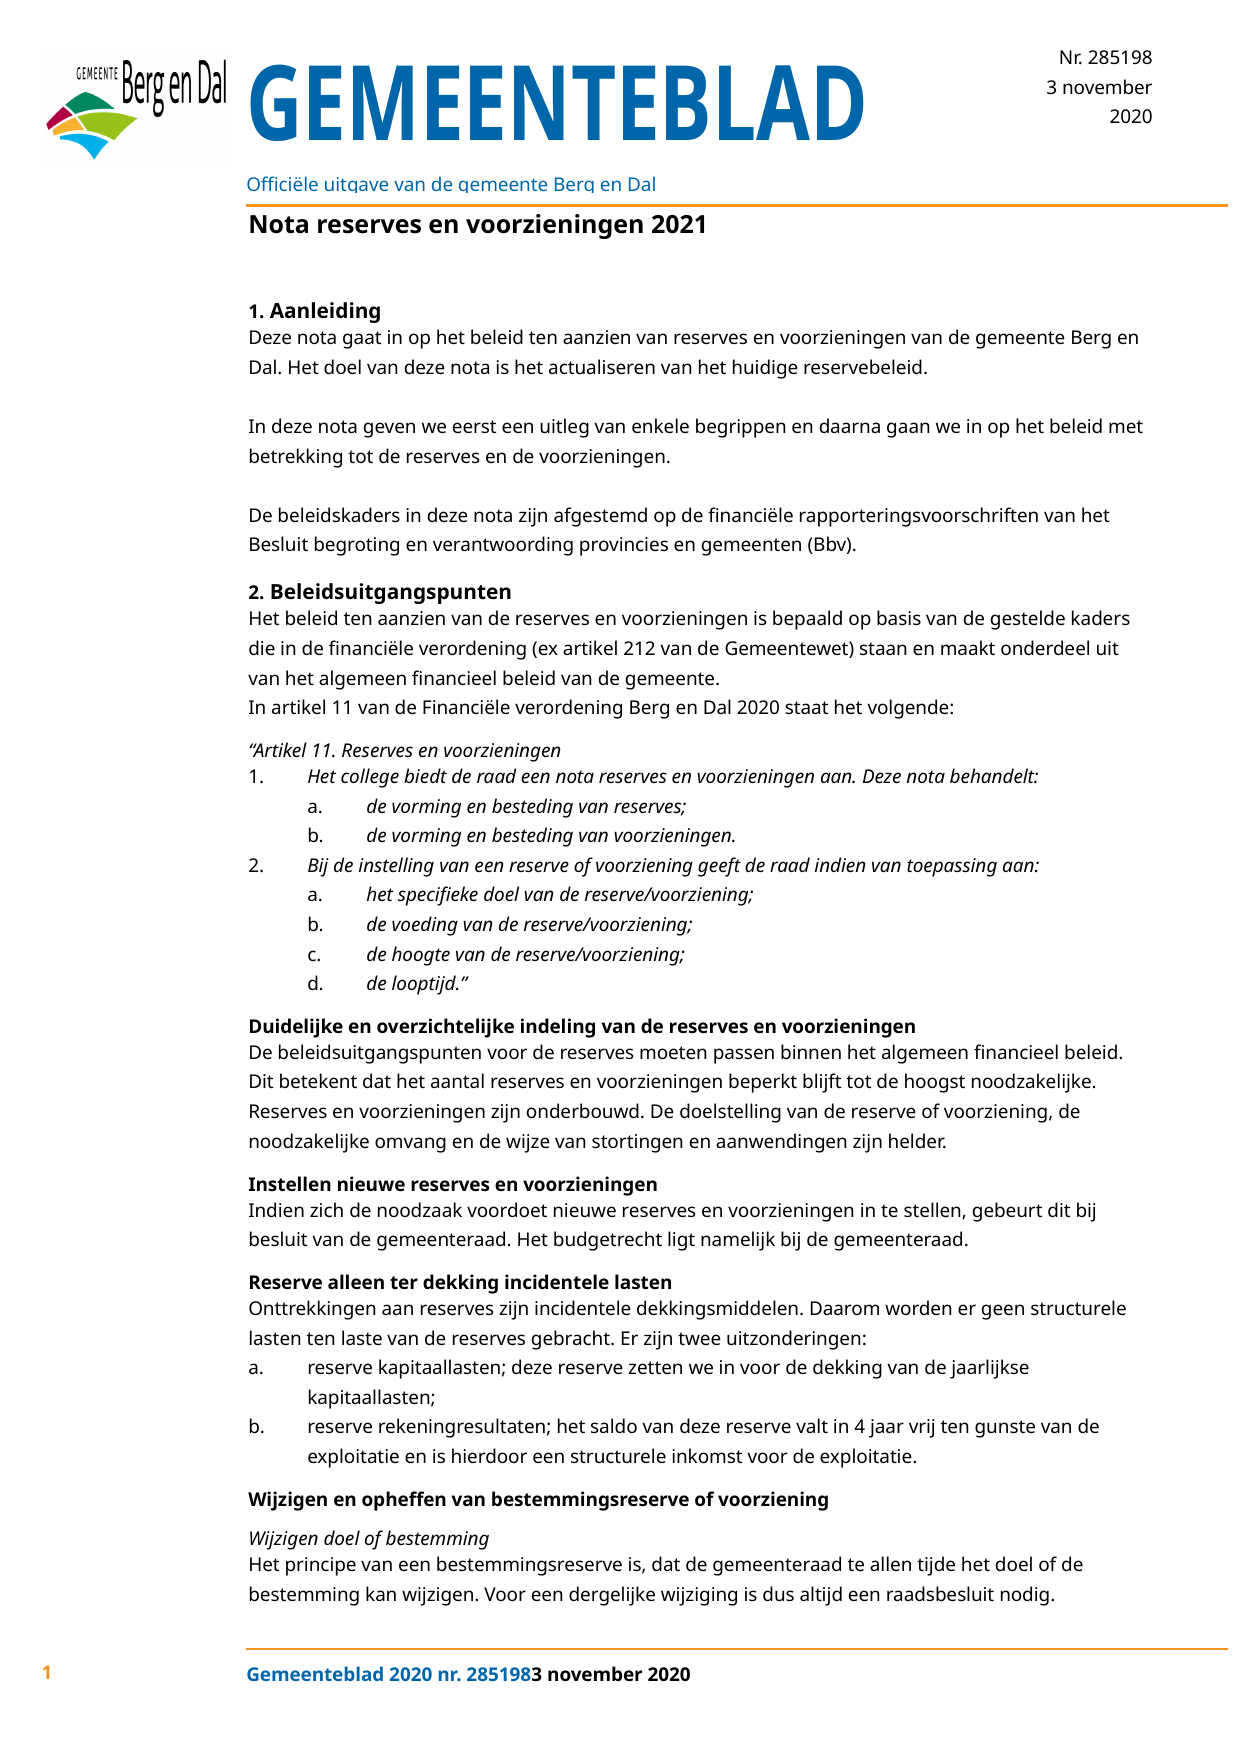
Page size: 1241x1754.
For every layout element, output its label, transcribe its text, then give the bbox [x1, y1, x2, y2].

list de vorming en besteding van voorzieningen. [307, 822, 1152, 848]
picture [41, 47, 231, 172]
text 1. Aanleiding [248, 296, 1152, 324]
text “Artikel 11. Reserves en voorzieningen [248, 737, 1152, 763]
text Reserve alleen ter dekking incidentele lasten [248, 1269, 1152, 1295]
text Het beleid ten aanzien van de reserves en voorzieningen is bepaald op basis van de gestelde kaders die in de financiële verordening (ex artikel 212 van de Gemeentewet) staan en maakt onderdeel uit van het algemeen financieel beleid van de gemeente. [248, 606, 1152, 691]
text Instellen nieuwe reserves en voorzieningen [248, 1171, 1152, 1197]
text Deze nota gaat in op het beleid ten aanzien van reserves en voorzieningen van de gemeente Berg en Dal. Het doel van deze nota is het actualiseren van het huidige reservebeleid. [248, 324, 1152, 380]
list reserve rekeningresultaten; het saldo van deze reserve valt in 4 jaar vrij ten gunste van de exploitatie en is hierdoor een structurele inkomst voor de exploitatie. [248, 1413, 1152, 1469]
list de looptijd.” [307, 970, 1152, 996]
list Bij de instelling van een reserve of voorziening geeft de raad indien van toepassing aan: [248, 852, 1152, 878]
text Wijzigen en opheffen van bestemmingsreserve of voorziening [248, 1486, 1152, 1512]
text Duidelijke en overzichtelijke indeling van de reserves en voorzieningen [248, 1013, 1152, 1039]
text Indien zich de noodzaak voordoet nieuwe reserves en voorzieningen in te stellen, gebeurt dit bij besluit van de gemeenteraad. Het budgetrecht ligt namelijk bij de gemeenteraad. [248, 1197, 1152, 1252]
text Nota reserves en voorzieningen 2021 [248, 207, 1152, 241]
text Wijzigen doel of bestemming [248, 1526, 1152, 1551]
text In deze nota geven we eerst een uitleg van enkele begrippen en daarna gaan we in op het beleid met betrekking tot de reserves en de voorzieningen. [248, 413, 1152, 468]
text In artikel 11 van de Financiële verordening Berg en Dal 2020 staat het volgende: [248, 694, 1152, 720]
text De beleidsuitgangspunten voor de reserves moeten passen binnen het algemeen financieel beleid. Dit betekent dat het aantal reserves en voorzieningen beperkt blijft tot de hoogst noodzakelijke. Reserves en voorzieningen zijn onderbouwd. De doelstelling van de reserve of voorziening, de noodzakelijke omvang en de wijze van stortingen en aanwendingen zijn helder. [248, 1039, 1152, 1154]
list Het college biedt de raad een nota reserves en voorzieningen aan. Deze nota behandelt: [248, 763, 1152, 789]
list de hoogte van de reserve/voorziening; [307, 941, 1152, 966]
list reserve kapitaallasten; deze reserve zetten we in voor de dekking van de jaarlijkse kapitaallasten; [248, 1354, 1152, 1410]
list het specifieke doel van de reserve/voorziening; [307, 882, 1152, 907]
list de vorming en besteding van reserves; [307, 793, 1152, 818]
text 2. Beleidsuitgangspunten [248, 577, 1152, 606]
text Onttrekkingen aan reserves zijn incidentele dekkingsmiddelen. Daarom worden er geen structurele lasten ten laste van de reserves gebracht. Er zijn twee uitzonderingen: [248, 1295, 1152, 1351]
text De beleidskaders in deze nota zijn afgestemd op de financiële rapporteringsvoorschriften van het Besluit begroting en verantwoording provincies en gemeenten (Bbv). [248, 502, 1152, 557]
text Het principe van een bestemmingsreserve is, dat de gemeenteraad te allen tijde het doel of de bestemming kan wijzigen. Voor een dergelijke wijziging is dus altijd een raadsbesluit nodig. [248, 1551, 1152, 1607]
list de voeding van de reserve/voorziening; [307, 911, 1152, 937]
